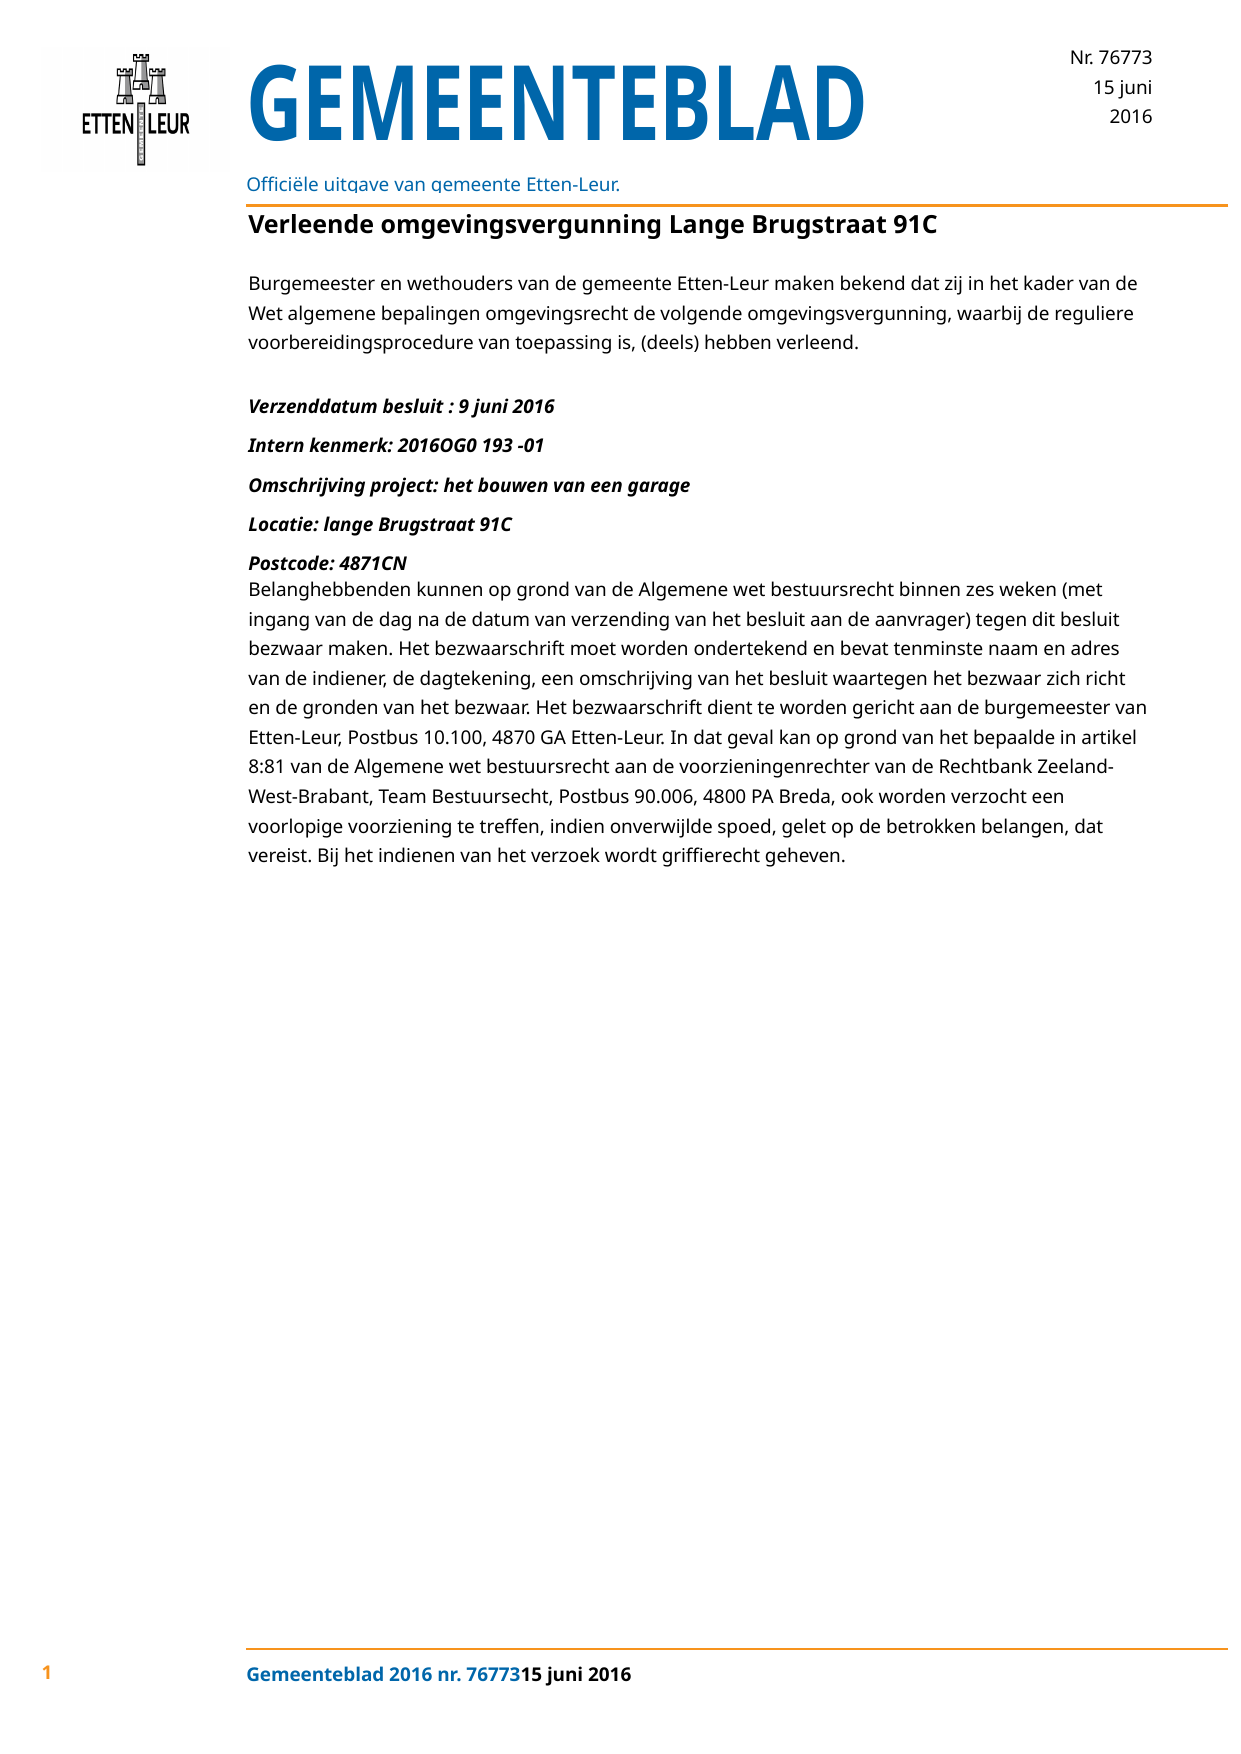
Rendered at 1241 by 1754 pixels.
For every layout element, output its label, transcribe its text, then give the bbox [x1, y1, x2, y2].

text Postcode: 4871CN [248, 551, 1152, 576]
text Omschrijving project: het bouwen van een garage [248, 472, 1152, 498]
text Verleende omgevingsvergunning Lange Brugstraat 91C [248, 207, 1152, 241]
text Burgemeester en wethouders van de gemeente Etten-Leur maken bekend dat zij in het kader van de Wet algemene bepalingen omgevingsrecht de volgende omgevingsvergunning, waarbij de reguliere voorbereidingsprocedure van toepassing is, (deels) hebben verleend. [248, 270, 1152, 355]
picture [41, 47, 231, 172]
text Verzenddatum besluit : 9 juni 2016 [248, 393, 1152, 419]
text Intern kenmerk: 2016OG0 193 -01 [248, 433, 1152, 458]
text Locatie: lange Brugstraat 91C [248, 511, 1152, 537]
text Belanghebbenden kunnen op grond van de Algemene wet bestuursrecht binnen zes weken (met ingang van de dag na de datum van verzending van het besluit aan de aanvrager) tegen dit besluit bezwaar maken. Het bezwaarschrift moet worden ondertekend en bevat tenminste naam en adres van de indiener, de dagtekening, een omschrijving van het besluit waartegen het bezwaar zich richt en de gronden van het bezwaar. Het bezwaarschrift dient te worden gericht aan de burgemeester van Etten-Leur, Postbus 10.100, 4870 GA Etten-Leur. In dat geval kan op grond van het bepaalde in artikel 8:81 van de Algemene wet bestuursrecht aan de voorzieningenrechter van de Rechtbank Zeeland-West-Brabant, Team Bestuursecht, Postbus 90.006, 4800 PA Breda, ook worden verzocht een voorlopige voorziening te treffen, indien onverwijlde spoed, gelet op de betrokken belangen, dat vereist. Bij het indienen van het verzoek wordt griffierecht geheven. [248, 576, 1152, 868]
